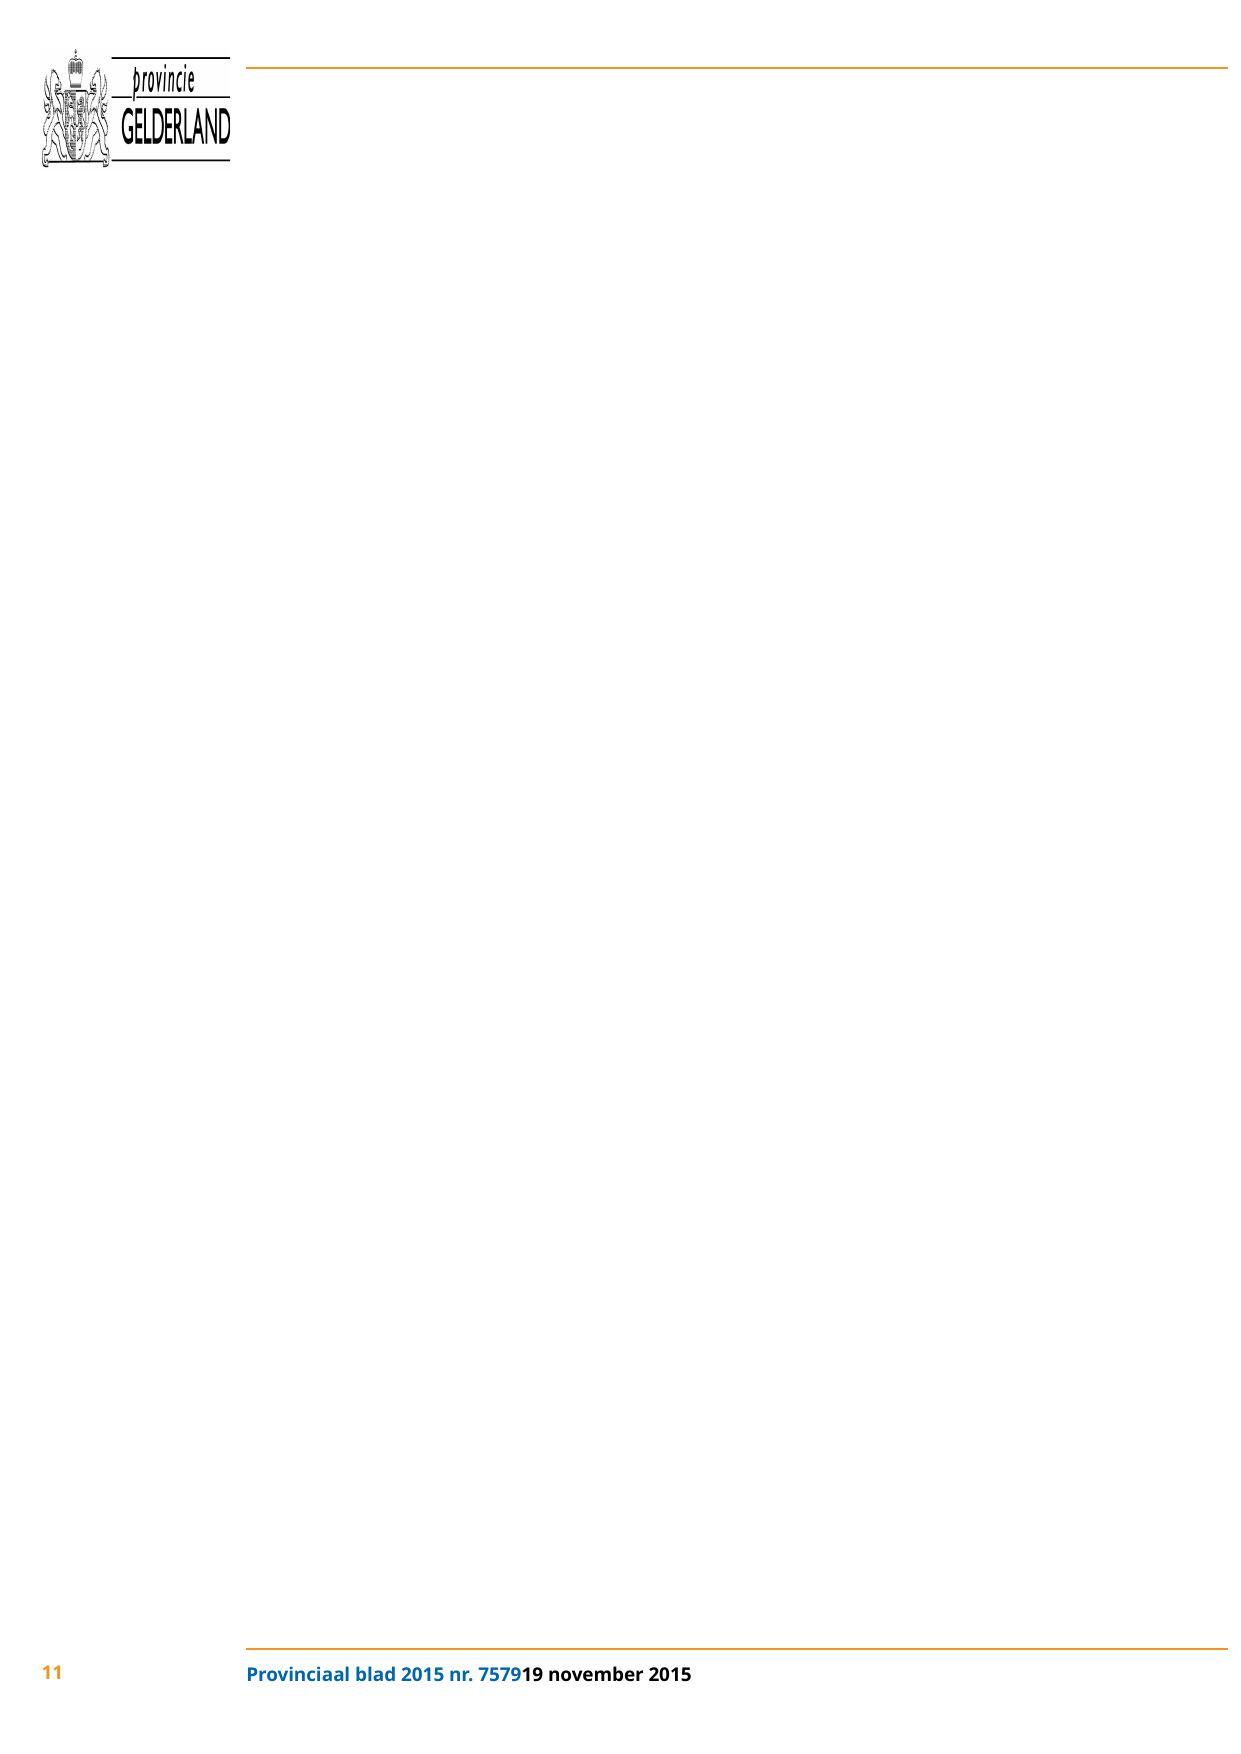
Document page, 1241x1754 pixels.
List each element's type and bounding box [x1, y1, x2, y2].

picture [41, 47, 231, 172]
